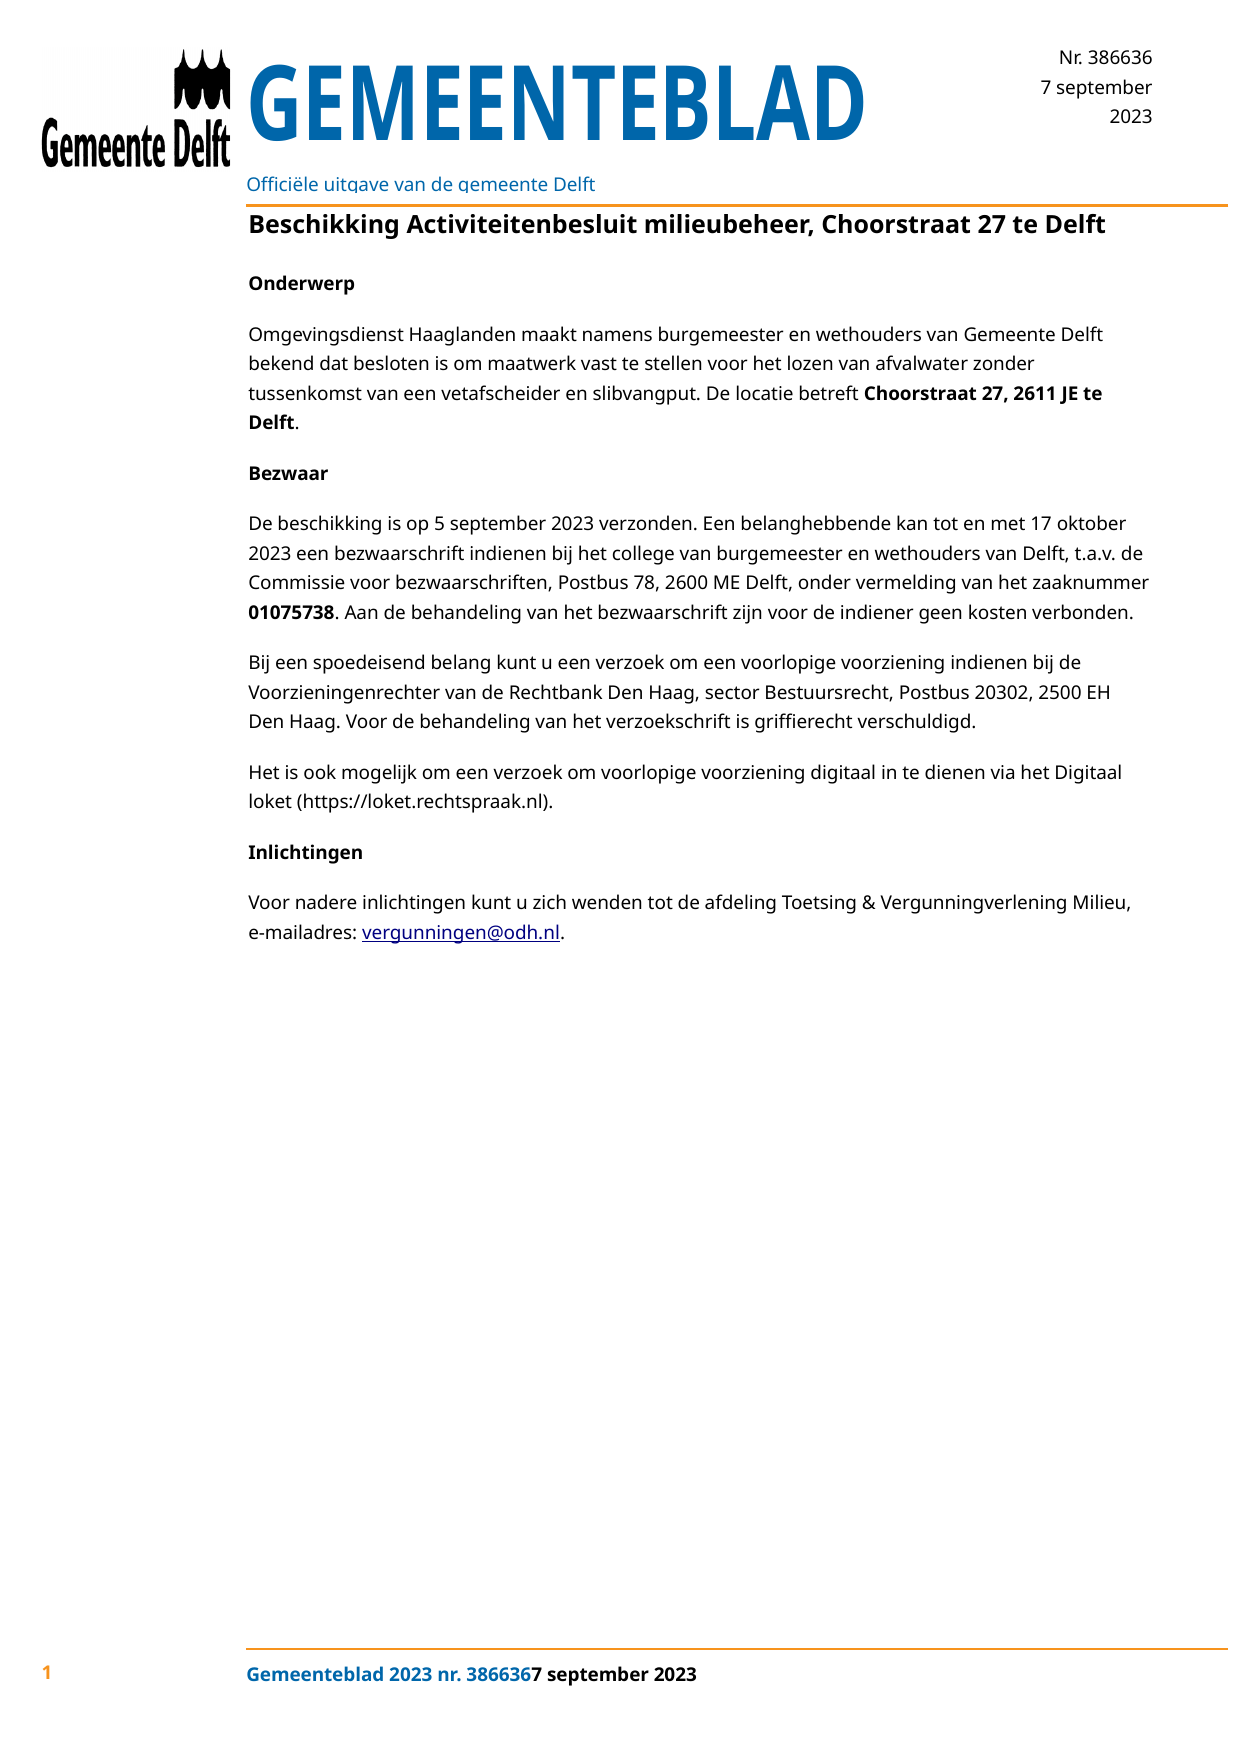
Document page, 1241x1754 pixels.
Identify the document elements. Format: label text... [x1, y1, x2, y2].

text Inlichtingen [248, 839, 1152, 865]
text Onderwerp [248, 270, 1152, 296]
text Bezwaar [248, 460, 1152, 486]
text Het is ook mogelijk om een verzoek om voorlopige voorziening digitaal in te dienen via het Digitaal loket (https://loket.rechtspraak.nl). [248, 759, 1152, 814]
text Omgevingsdienst Haaglanden maakt namens burgemeester en wethouders van Gemeente Delft bekend dat besloten is om maatwerk vast te stellen voor het lozen van afvalwater zonder tussenkomst van een vetafscheider en slibvangput. De locatie betreft Choorstraat 27, 2611 JE te Delft. [248, 321, 1152, 435]
text Bij een spoedeisend belang kunt u een verzoek om een voorlopige voorziening indienen bij de Voorzieningenrechter van de Rechtbank Den Haag, sector Bestuursrecht, Postbus 20302, 2500 EH Den Haag. Voor de behandeling van het verzoekschrift is griffierecht verschuldigd. [248, 649, 1152, 734]
picture [41, 47, 231, 172]
text Voor nadere inlichtingen kunt u zich wenden tot de afdeling Toetsing & Vergunningverlening Milieu, e-mailadres: vergunningen@odh.nl. [248, 889, 1152, 945]
text Beschikking Activiteitenbesluit milieubeheer, Choorstraat 27 te Delft [248, 207, 1152, 241]
text De beschikking is op 5 september 2023 verzonden. Een belanghebbende kan tot en met 17 oktober 2023 een bezwaarschrift indienen bij het college van burgemeester en wethouders van Delft, t.a.v. de Commissie voor bezwaarschriften, Postbus 78, 2600 ME Delft, onder vermelding van het zaaknummer 01075738. Aan de behandeling van het bezwaarschrift zijn voor de indiener geen kosten verbonden. [248, 510, 1152, 625]
